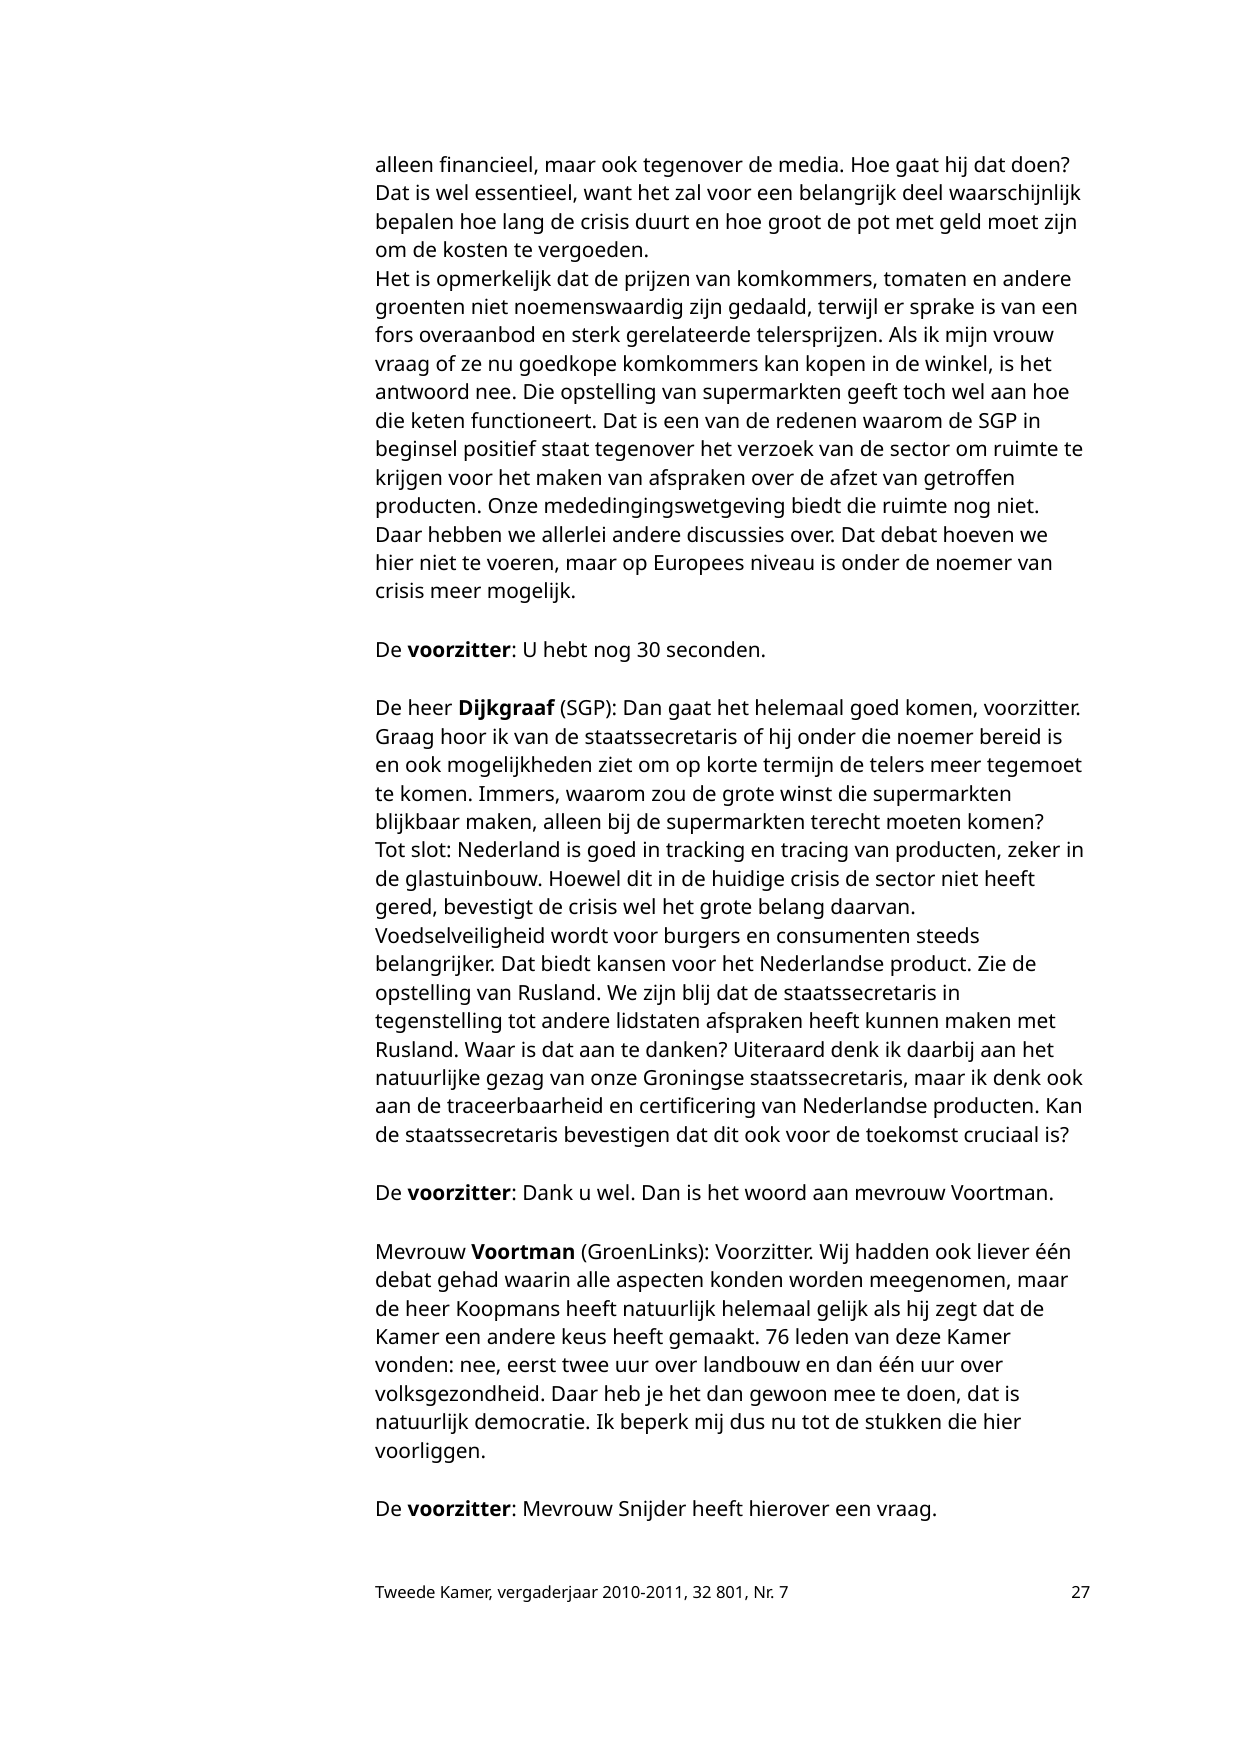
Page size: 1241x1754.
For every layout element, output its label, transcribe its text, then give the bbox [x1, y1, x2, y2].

text Het is opmerkelijk dat de prijzen van komkommers, tomaten en andere groenten niet noemenswaardig zijn gedaald, terwijl er sprake is van een fors overaanbod en sterk gerelateerde telersprijzen. Als ik mijn vrouw vraag of ze nu goedkope komkommers kan kopen in de winkel, is het antwoord nee. Die opstelling van supermarkten geeft toch wel aan hoe die keten functioneert. Dat is een van de redenen waarom de SGP in beginsel positief staat tegenover het verzoek van de sector om ruimte te krijgen voor het maken van afspraken over de afzet van getroffen producten. Onze mededingingswetgeving biedt die ruimte nog niet. Daar hebben we allerlei andere discussies over. Dat debat hoeven we hier niet te voeren, maar op Europees niveau is onder de noemer van crisis meer mogelijk. [375, 264, 1090, 605]
text Tot slot: Nederland is goed in tracking en tracing van producten, zeker in de glastuinbouw. Hoewel dit in de huidige crisis de sector niet heeft gered, bevestigt de crisis wel het grote belang daarvan. Voedselveiligheid wordt voor burgers en consumenten steeds belangrijker. Dat biedt kansen voor het Nederlandse product. Zie de opstelling van Rusland. We zijn blij dat de staatssecretaris in tegenstelling tot andere lidstaten afspraken heeft kunnen maken met Rusland. Waar is dat aan te danken? Uiteraard denk ik daarbij aan het natuurlijke gezag van onze Groningse staatssecretaris, maar ik denk ook aan de traceerbaarheid en certificering van Nederlandse producten. Kan de staatssecretaris bevestigen dat dit ook voor de toekomst cruciaal is? [375, 836, 1090, 1148]
text De voorzitter: Dank u wel. Dan is het woord aan mevrouw Voortman. [375, 1178, 1090, 1207]
text alleen financieel, maar ook tegenover de media. Hoe gaat hij dat doen? Dat is wel essentieel, want het zal voor een belangrijk deel waarschijnlijk bepalen hoe lang de crisis duurt en hoe groot de pot met geld moet zijn om de kosten te vergoeden. [375, 150, 1090, 264]
text De heer Dijkgraaf (SGP): Dan gaat het helemaal goed komen, voorzitter. Graag hoor ik van de staatssecretaris of hij onder die noemer bereid is en ook mogelijkheden ziet om op korte termijn de telers meer tegemoet te komen. Immers, waarom zou de grote winst die supermarkten blijkbaar maken, alleen bij de supermarkten terecht moeten komen? [375, 693, 1090, 836]
text De voorzitter: Mevrouw Snijder heeft hierover een vraag. [375, 1494, 1090, 1523]
text Mevrouw Voortman (GroenLinks): Voorzitter. Wij hadden ook liever één debat gehad waarin alle aspecten konden worden meegenomen, maar de heer Koopmans heeft natuurlijk helemaal gelijk als hij zegt dat de Kamer een andere keus heeft gemaakt. 76 leden van deze Kamer vonden: nee, eerst twee uur over landbouw en dan één uur over volksgezondheid. Daar heb je het dan gewoon mee te doen, dat is natuurlijk democratie. Ik beperk mij dus nu tot de stukken die hier voorliggen. [375, 1237, 1090, 1464]
text De voorzitter: U hebt nog 30 seconden. [375, 635, 1090, 663]
